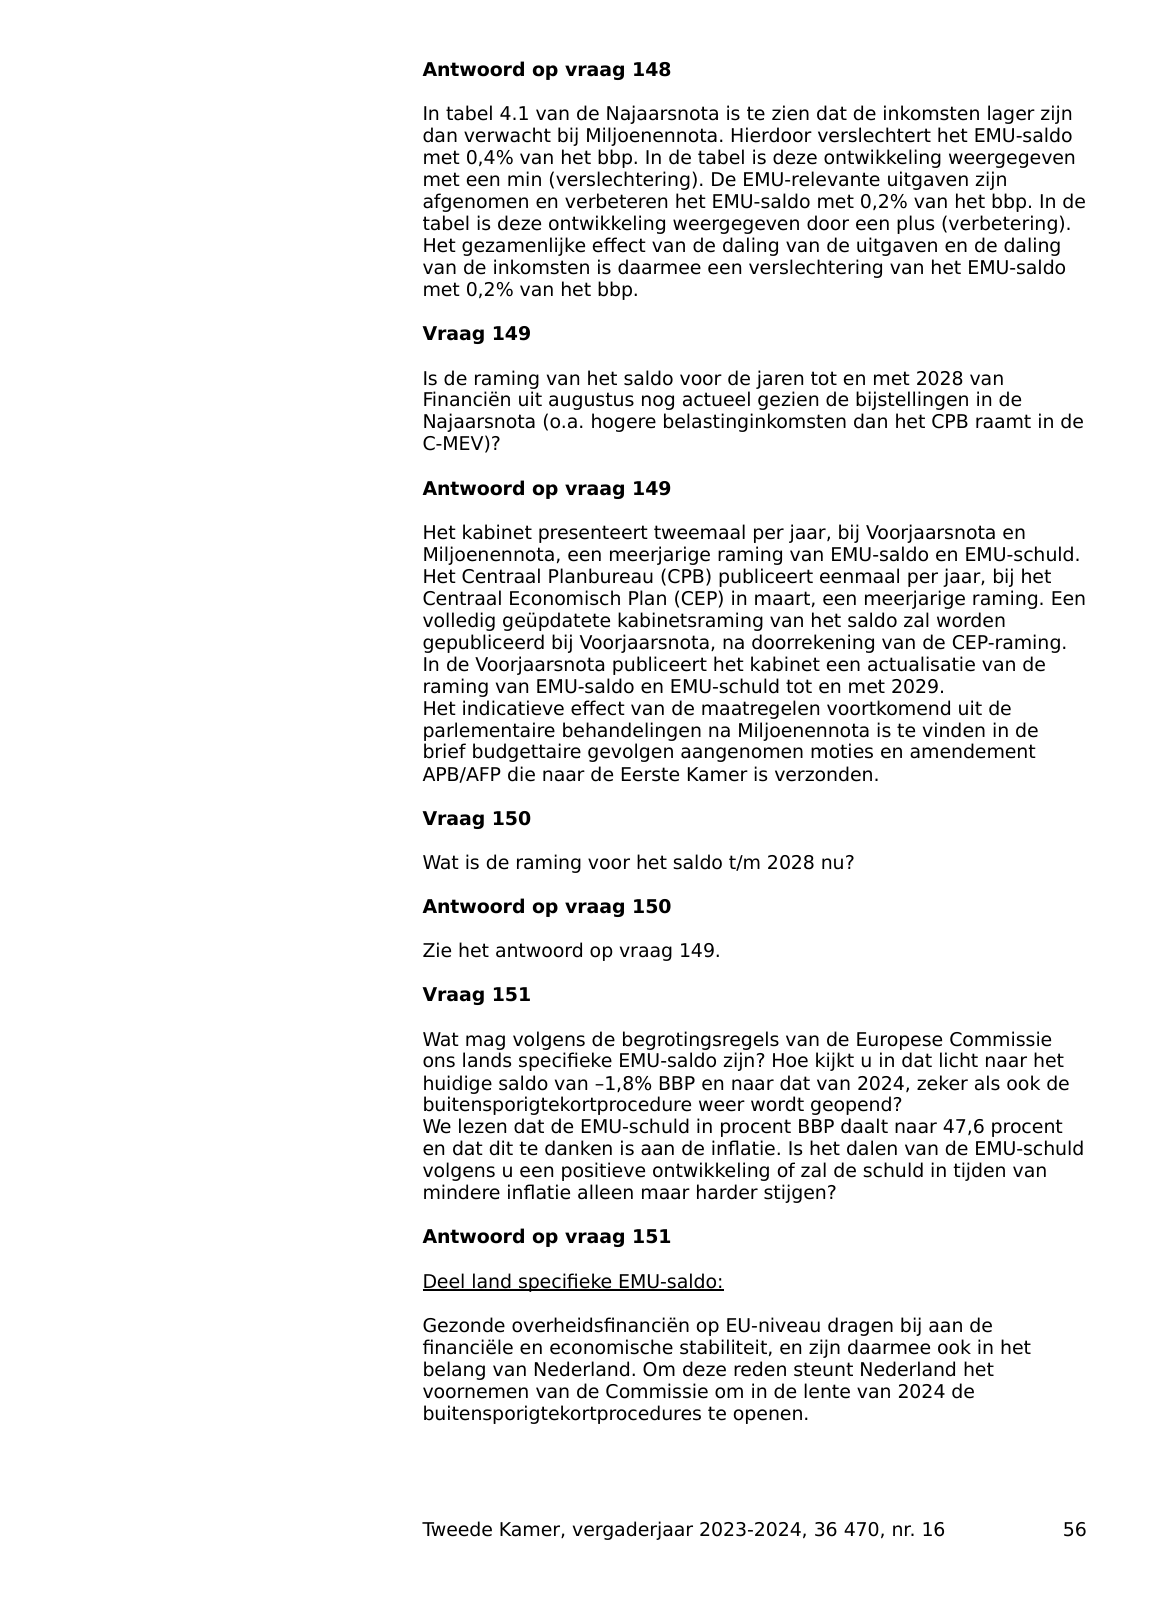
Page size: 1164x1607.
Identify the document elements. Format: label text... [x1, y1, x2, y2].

subtitle Vraag 150 [422, 808, 1087, 829]
subtitle Vraag 149 [422, 323, 1087, 345]
text Gezonde overheidsfinanciën op EU-niveau dragen bij aan de financiële en economische stabiliteit, en zijn daarmee ook in het belang van Nederland. Om deze reden steunt Nederland het voornemen van de Commissie om in de lente van 2024 de buitensporigtekortprocedures te openen. [422, 1315, 1087, 1425]
text Zie het antwoord op vraag 149. [422, 940, 1087, 962]
subtitle Antwoord op vraag 149 [422, 477, 1087, 499]
subtitle Vraag 151 [422, 984, 1087, 1006]
text Wat mag volgens de begrotingsregels van de Europese Commissie ons lands specifieke EMU-saldo zijn? Hoe kijkt u in dat licht naar het huidige saldo van –1,8% BBP en naar dat van 2024, zeker als ook de buitensporigtekortprocedure weer wordt geopend? [422, 1028, 1087, 1116]
text Het indicatieve effect van de maatregelen voortkomend uit de parlementaire behandelingen na Miljoenennota is te vinden in de brief budgettaire gevolgen aangenomen moties en amendement APB/AFP die naar de Eerste Kamer is verzonden. [422, 697, 1087, 785]
text In tabel 4.1 van de Najaarsnota is te zien dat de inkomsten lager zijn dan verwacht bij Miljoenennota. Hierdoor verslechtert het EMU-saldo met 0,4% van het bbp. In de tabel is deze ontwikkeling weergegeven met een min (verslechtering). De EMU-relevante uitgaven zijn afgenomen en verbeteren het EMU-saldo met 0,2% van het bbp. In de tabel is deze ontwikkeling weergegeven door een plus (verbetering). Het gezamenlijke effect van de daling van de uitgaven en de daling van de inkomsten is daarmee een verslechtering van het EMU-saldo met 0,2% van het bbp. [422, 103, 1087, 301]
text Is de raming van het saldo voor de jaren tot en met 2028 van Financiën uit augustus nog actueel gezien de bijstellingen in de Najaarsnota (o.a. hogere belastinginkomsten dan het CPB raamt in de C-MEV)? [422, 367, 1087, 455]
text We lezen dat de EMU-schuld in procent BBP daalt naar 47,6 procent en dat dit te danken is aan de inflatie. Is het dalen van de EMU-schuld volgens u een positieve ontwikkeling of zal de schuld in tijden van mindere inflatie alleen maar harder stijgen? [422, 1116, 1087, 1204]
subtitle Deel land specifieke EMU-saldo: [422, 1271, 1087, 1293]
subtitle Antwoord op vraag 148 [422, 59, 1087, 81]
subtitle Antwoord op vraag 150 [422, 896, 1087, 918]
subtitle Antwoord op vraag 151 [422, 1226, 1087, 1248]
text Het kabinet presenteert tweemaal per jaar, bij Voorjaarsnota en Miljoenennota, een meerjarige raming van EMU-saldo en EMU-schuld. Het Centraal Planbureau (CPB) publiceert eenmaal per jaar, bij het Centraal Economisch Plan (CEP) in maart, een meerjarige raming. Een volledig geüpdatete kabinetsraming van het saldo zal worden gepubliceerd bij Voorjaarsnota, na doorrekening van de CEP-raming. In de Voorjaarsnota publiceert het kabinet een actualisatie van de raming van EMU-saldo en EMU-schuld tot en met 2029. [422, 522, 1087, 697]
text Wat is de raming voor het saldo t/m 2028 nu? [422, 852, 1087, 874]
